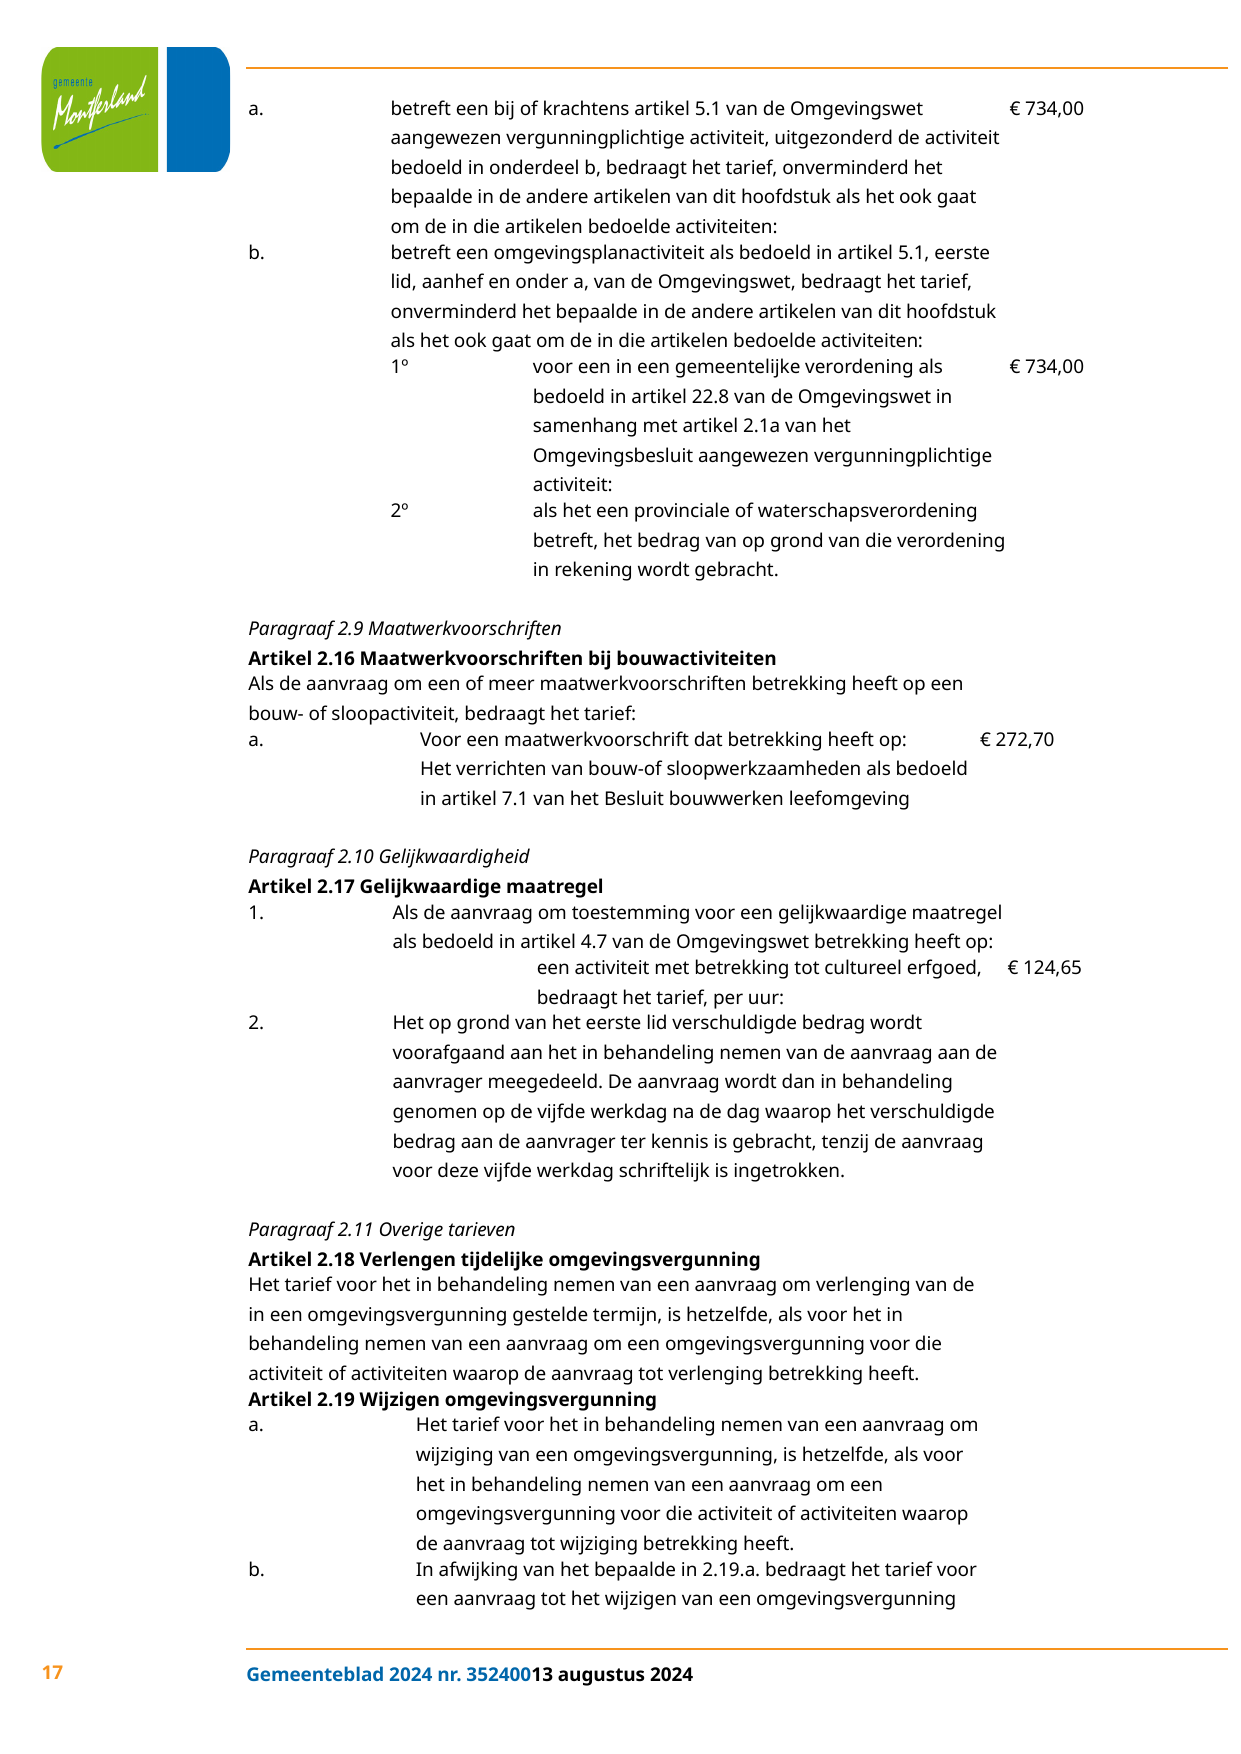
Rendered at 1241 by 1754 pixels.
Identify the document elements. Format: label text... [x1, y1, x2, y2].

table_cell a. [248, 726, 420, 811]
table_cell € 734,00 [1009, 353, 1152, 497]
table_cell € 272,70 [980, 726, 1152, 811]
table_cell € 124,65 [1007, 954, 1152, 1009]
table_cell b. [248, 1556, 416, 1611]
table_cell Het op grond van het eerste lid verschuldigde bedrag wordt voorafgaand aan het in behandeling nemen van de aanvraag aan de aanvrager meegedeeld. De aanvraag wordt dan in behandeling genomen op de vijfde werkdag na de dag waarop het verschuldigde bedrag aan de aanvrager ter kennis is gebracht, tenzij de aanvraag voor deze vijfde werkdag schriftelijk is ingetrokken. [392, 1010, 1007, 1183]
table_header Artikel 2.16 Maatwerkvoorschriften bij bouwactiviteiten [248, 645, 980, 671]
table_cell als het een provinciale of waterschapsverordening betreft, het bedrag van op grond van die verordening in rekening wordt gebracht. [533, 498, 1009, 582]
table_cell 1º [390, 353, 533, 497]
table_header [984, 1246, 1152, 1271]
table_cell [984, 1556, 1152, 1611]
table_cell b. [248, 239, 390, 353]
table_header [1007, 873, 1152, 899]
table_header [980, 645, 1152, 671]
table_cell a. [248, 95, 390, 239]
table_cell Het tarief voor het in behandeling nemen van een aanvraag om verlenging van de in een omgevingsvergunning gestelde termijn, is hetzelfde, als voor het in behandeling nemen van een aanvraag om een omgevingsvergunning voor die activiteit of activiteiten waarop de aanvraag tot verlenging betrekking heeft. [248, 1271, 984, 1386]
picture [41, 47, 231, 172]
table_cell [1009, 239, 1152, 353]
table_cell Artikel 2.19 Wijzigen omgevingsvergunning [248, 1386, 984, 1412]
table_cell a. [248, 1412, 416, 1556]
table_cell betreft een omgevingsplanactiviteit als bedoeld in artikel 5.1, eerste lid, aanhef en onder a, van de Omgevingswet, bedraagt het tarief, onverminderd het bepaalde in de andere artikelen van dit hoofdstuk als het ook gaat om de in die artikelen bedoelde activiteiten: [390, 239, 1009, 353]
table_cell een activiteit met betrekking tot cultureel erfgoed, bedraagt het tarief, per uur: [537, 954, 1007, 1009]
table_cell [980, 671, 1152, 726]
table_cell [1007, 1010, 1152, 1183]
table_cell [984, 1386, 1152, 1412]
table_cell 2º [390, 498, 533, 582]
table_cell [984, 1412, 1152, 1556]
table_cell Als de aanvraag om toestemming voor een gelijkwaardige maatregel als bedoeld in artikel 4.7 van de Omgevingswet betrekking heeft op: [392, 899, 1007, 954]
table_cell Als de aanvraag om een of meer maatwerkvoorschriften betrekking heeft op een bouw- of sloopactiviteit, bedraagt het tarief: [248, 671, 980, 726]
text Paragraaf 2.11 Overige tarieven [248, 1216, 1152, 1242]
table_cell Voor een maatwerkvoorschrift dat betrekking heeft op: Het verrichten van bouw-of sloopwerkzaamheden als bedoeld in artikel 7.1 van het Besluit bouwwerken leefomgeving [420, 726, 980, 811]
table_header Artikel 2.17 Gelijkwaardige maatregel [248, 873, 1007, 899]
table_cell Het tarief voor het in behandeling nemen van een aanvraag om wijziging van een omgevingsvergunning, is hetzelfde, als voor het in behandeling nemen van een aanvraag om een omgevingsvergunning voor die activiteit of activiteiten waarop de aanvraag tot wijziging betrekking heeft. [416, 1412, 984, 1556]
text Paragraaf 2.10 Gelijkwaardigheid [248, 843, 1152, 869]
text Paragraaf 2.9 Maatwerkvoorschriften [248, 615, 1152, 641]
table_cell [984, 1271, 1152, 1386]
table_cell [248, 954, 392, 1009]
table_cell [1009, 498, 1152, 582]
table_cell In afwijking van het bepaalde in 2.19.a. bedraagt het tarief voor een aanvraag tot het wijzigen van een omgevingsvergunning [416, 1556, 984, 1611]
table_cell [248, 498, 390, 582]
table_cell 2. [248, 1010, 392, 1183]
table_cell [1007, 899, 1152, 954]
table_cell [392, 954, 537, 1009]
table_cell betreft een bij of krachtens artikel 5.1 van de Omgevingswet aangewezen vergunningplichtige activiteit, uitgezonderd de activiteit bedoeld in onderdeel b, bedraagt het tarief, onverminderd het bepaalde in de andere artikelen van dit hoofdstuk als het ook gaat om de in die artikelen bedoelde activiteiten: [390, 95, 1009, 239]
table_cell voor een in een gemeentelijke verordening als bedoeld in artikel 22.8 van de Omgevingswet in samenhang met artikel 2.1a van het Omgevingsbesluit aangewezen vergunningplichtige activiteit: [533, 353, 1009, 497]
table_header Artikel 2.18 Verlengen tijdelijke omgevingsvergunning [248, 1246, 984, 1271]
table_cell 1. [248, 899, 392, 954]
table_cell [248, 353, 390, 497]
table_cell € 734,00 [1009, 95, 1152, 239]
